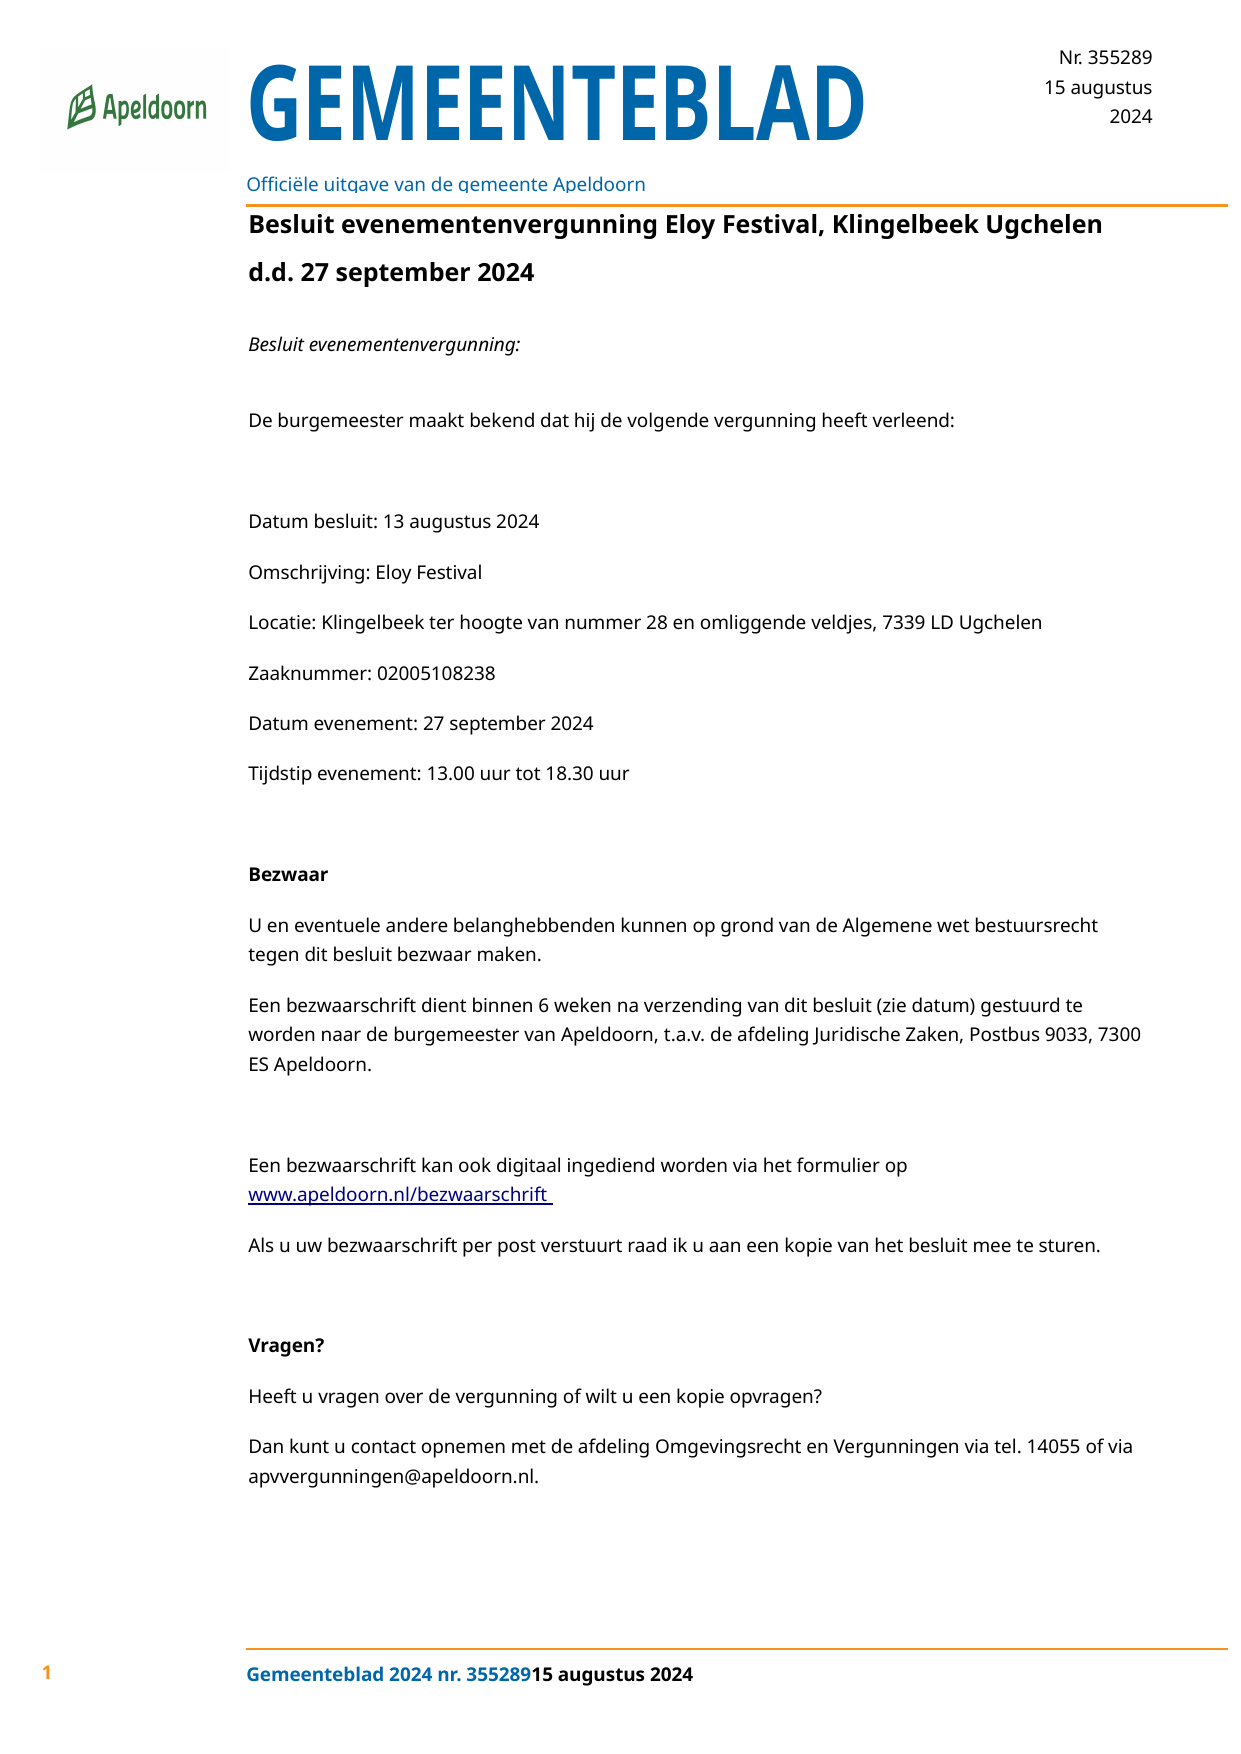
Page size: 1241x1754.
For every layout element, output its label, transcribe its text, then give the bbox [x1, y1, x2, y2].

text Een bezwaarschrift kan ook digitaal ingediend worden via het formulier op www.apeldoorn.nl/bezwaarschrift [248, 1152, 1152, 1207]
text Dan kunt u contact opnemen met de afdeling Omgevingsrecht en Vergunningen via tel. 14055 of via apvvergunningen@apeldoorn.nl. [248, 1433, 1152, 1489]
text Heeft u vragen over de vergunning of wilt u een kopie opvragen? [248, 1383, 1152, 1409]
text Omschrijving: Eloy Festival [248, 559, 1152, 584]
text Locatie: Klingelbeek ter hoogte van nummer 28 en omliggende veldjes, 7339 LD Ugchelen [248, 609, 1152, 635]
picture [41, 47, 231, 172]
text Als u uw bezwaarschrift per post verstuurt raad ik u aan een kopie van het besluit mee te sturen. [248, 1232, 1152, 1257]
text U en eventuele andere belanghebbenden kunnen op grond van de Algemene wet bestuursrecht tegen dit besluit bezwaar maken. [248, 912, 1152, 967]
text De burgemeester maakt bekend dat hij de volgende vergunning heeft verleend: [248, 408, 1152, 433]
text Zaaknummer: 02005108238 [248, 660, 1152, 685]
text Vragen? [248, 1333, 1152, 1358]
text Bezwaar [248, 861, 1152, 887]
text Besluit evenementenvergunning: [248, 331, 1152, 357]
text Datum evenement: 27 september 2024 [248, 710, 1152, 736]
text Een bezwaarschrift dient binnen 6 weken na verzending van dit besluit (zie datum) gestuurd te worden naar de burgemeester van Apeldoorn, t.a.v. de afdeling Juridische Zaken, Postbus 9033, 7300 ES Apeldoorn. [248, 992, 1152, 1077]
text Datum besluit: 13 augustus 2024 [248, 508, 1152, 534]
text Besluit evenementenvergunning Eloy Festival, Klingelbeek Ugchelen d.d. 27 september 2024 [248, 207, 1152, 288]
text Tijdstip evenement: 13.00 uur tot 18.30 uur [248, 761, 1152, 786]
